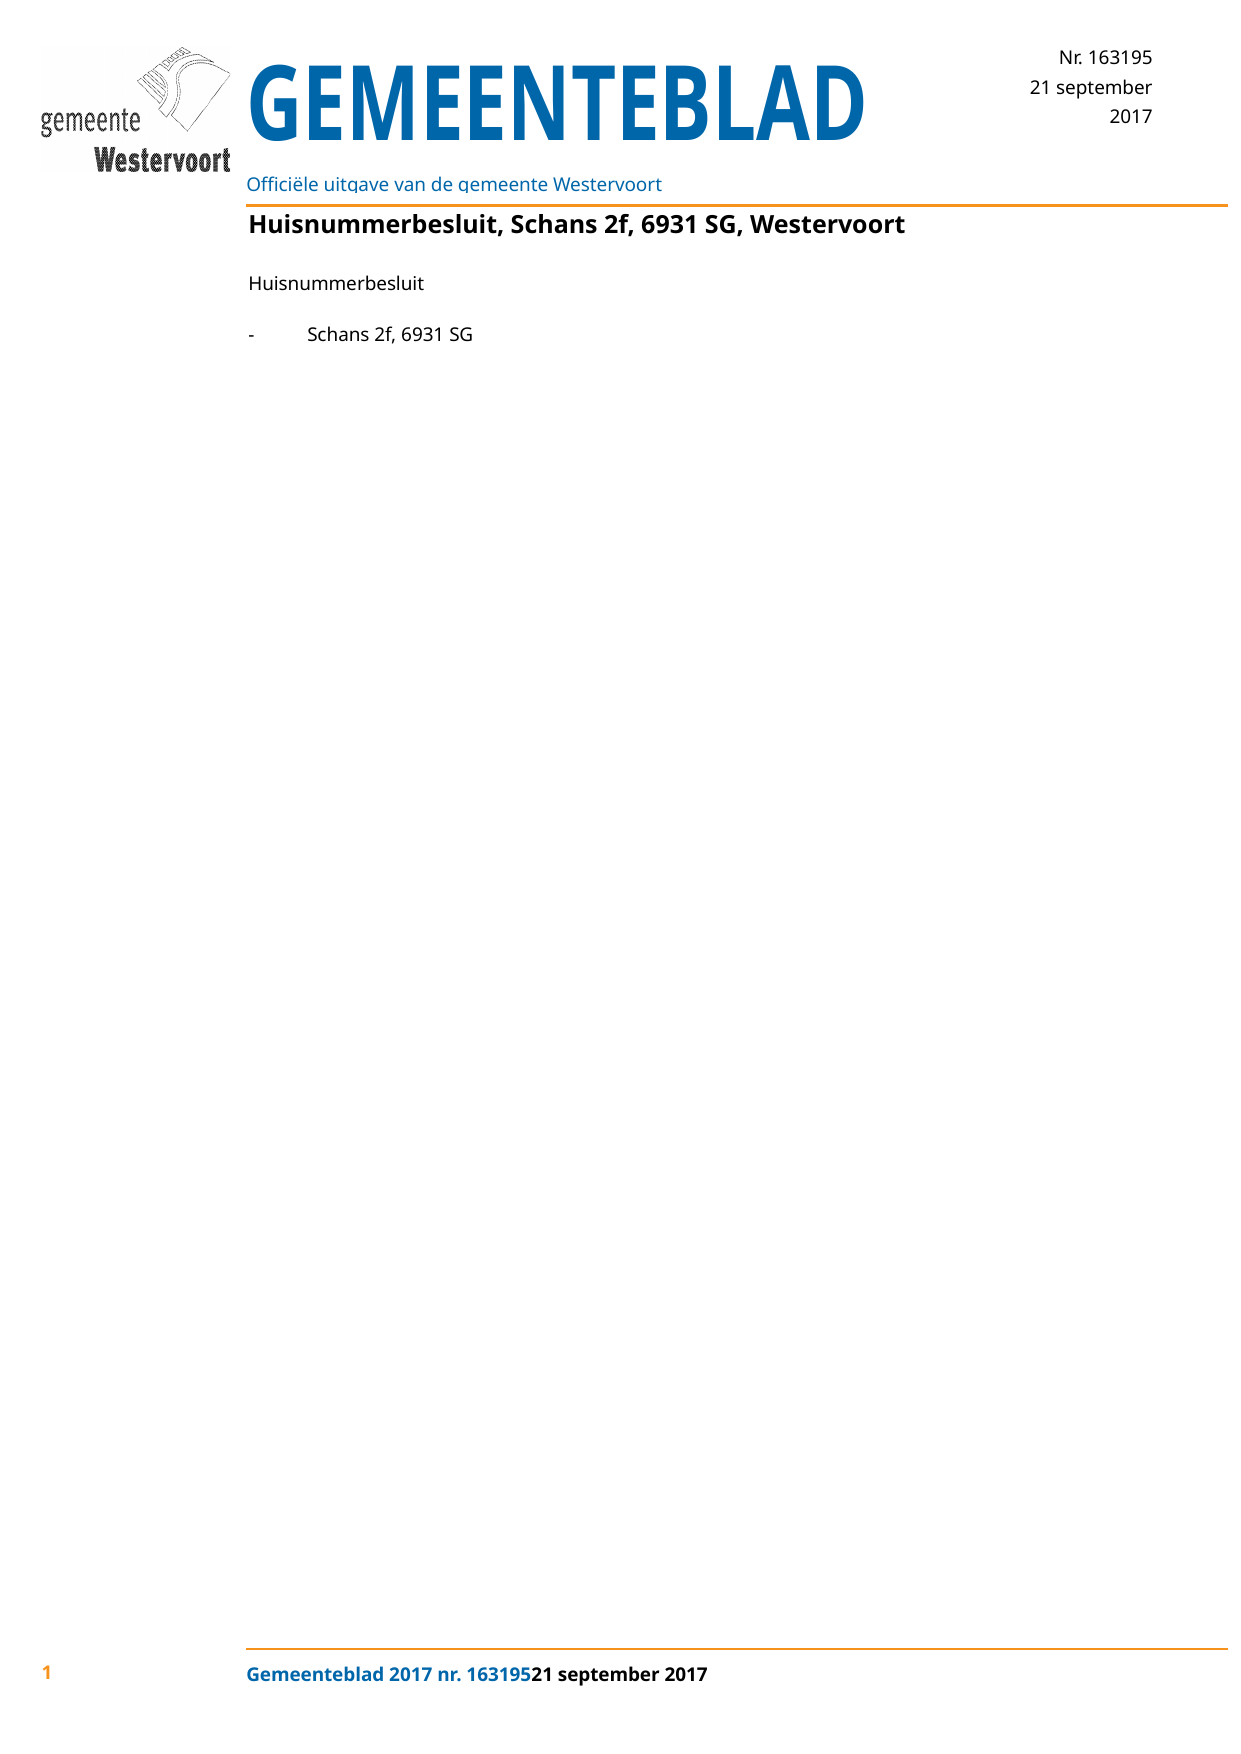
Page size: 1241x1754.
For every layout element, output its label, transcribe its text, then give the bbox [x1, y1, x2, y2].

text Huisnummerbesluit, Schans 2f, 6931 SG, Westervoort [248, 207, 1152, 241]
list Schans 2f, 6931 SG [248, 321, 1152, 346]
picture [41, 47, 231, 172]
text Huisnummerbesluit [248, 270, 1152, 296]
